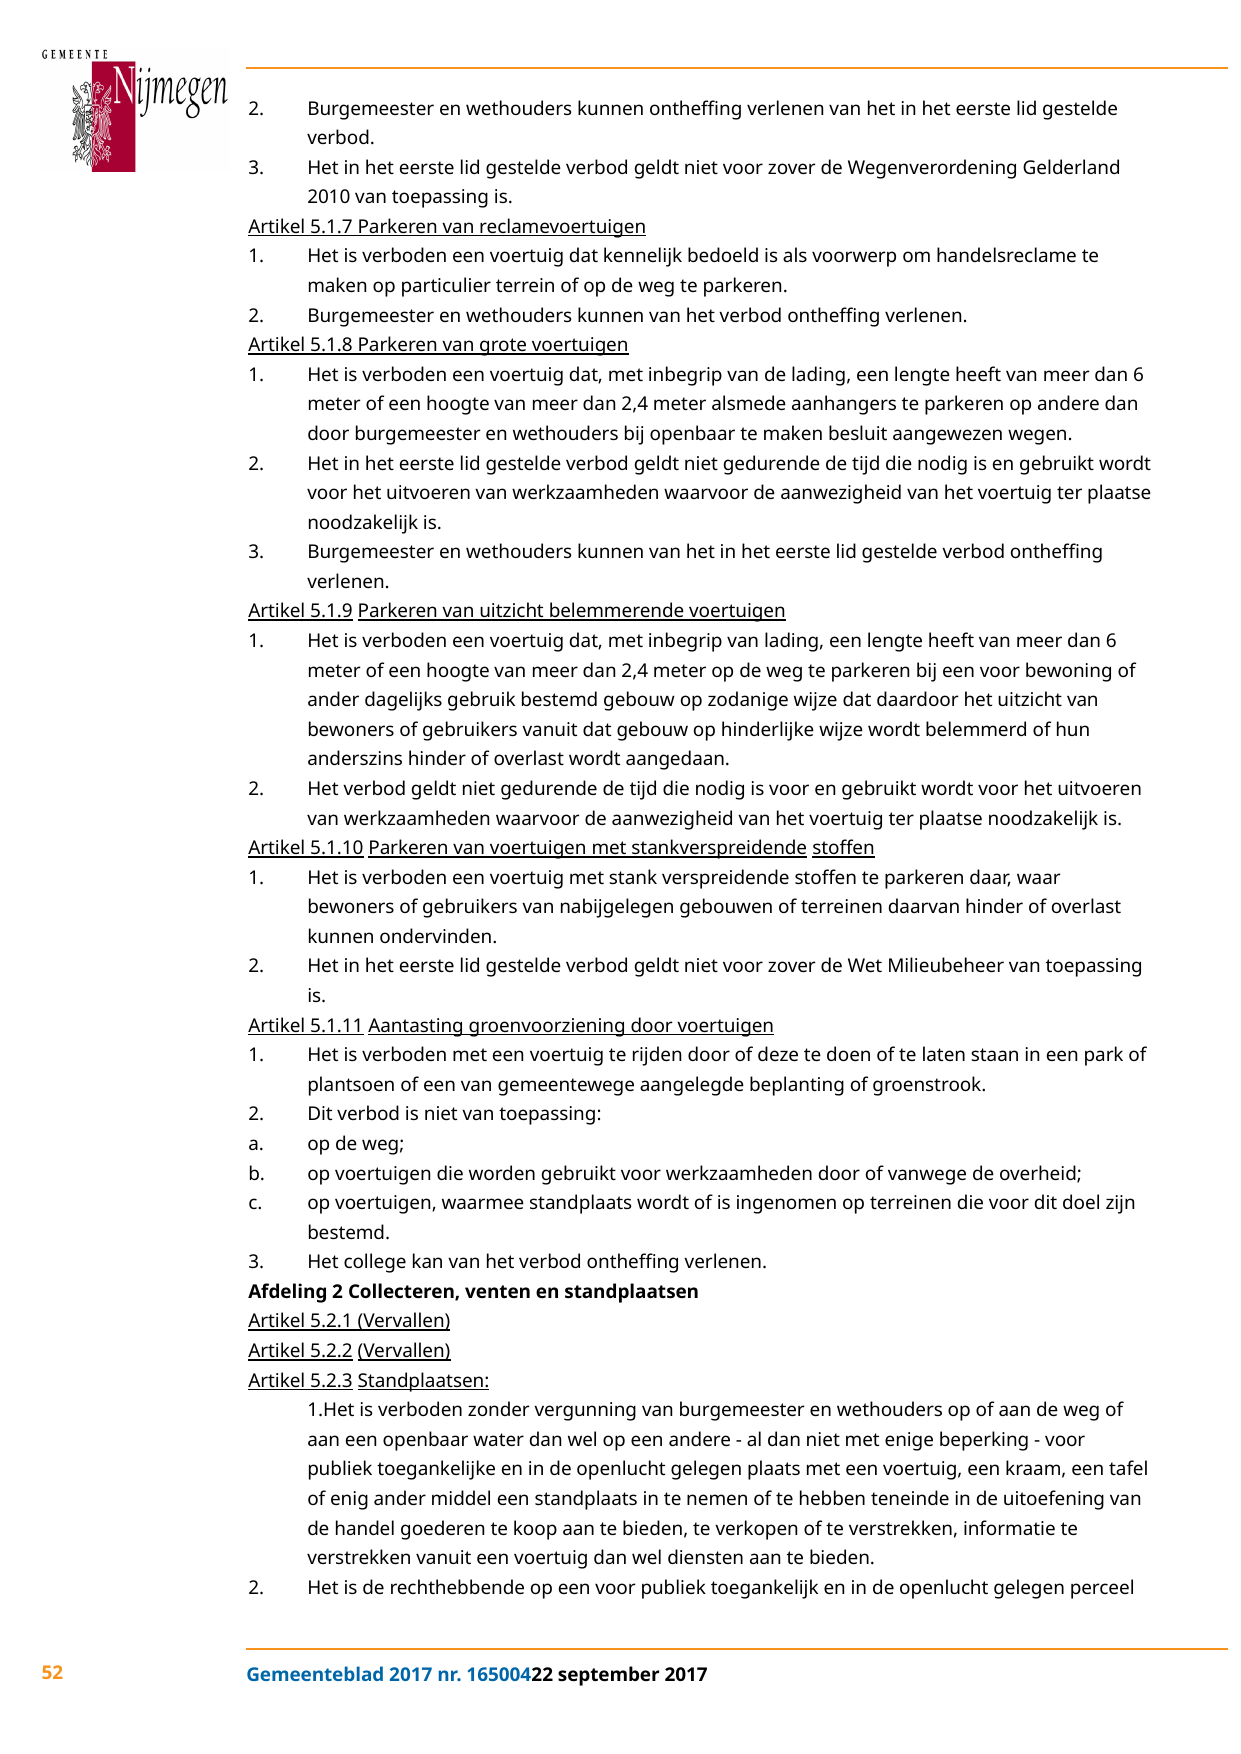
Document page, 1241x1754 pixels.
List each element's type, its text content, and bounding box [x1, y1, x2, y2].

list op voertuigen, waarmee standplaats wordt of is ingenomen op terreinen die voor dit doel zijn bestemd. [248, 1189, 1152, 1245]
text Artikel 5.1.11 Aantasting groenvoorziening door voertuigen [248, 1012, 1152, 1038]
list op de weg; [248, 1130, 1152, 1156]
list Het verbod geldt niet gedurende de tijd die nodig is voor en gebruikt wordt voor het uitvoeren van werkzaamheden waarvoor de aanwezigheid van het voertuig ter plaatse noodzakelijk is. [248, 775, 1152, 831]
text Artikel 5.2.2 (Vervallen) [248, 1337, 1152, 1363]
list Het is verboden een voertuig dat, met inbegrip van lading, een lengte heeft van meer dan 6 meter of een hoogte van meer dan 2,4 meter op de weg te parkeren bij een voor bewoning of ander dagelijks gebruik bestemd gebouw op zodanige wijze dat daardoor het uitzicht van bewoners of gebruikers vanuit dat gebouw op hinderlijke wijze wordt belemmerd of hun anderszins hinder of overlast wordt aangedaan. [248, 627, 1152, 771]
text Artikel 5.2.3 Standplaatsen: [248, 1367, 1152, 1393]
list Het is de rechthebbende op een voor publiek toegankelijk en in de openlucht gelegen perceel [248, 1574, 1152, 1600]
list Het is verboden met een voertuig te rijden door of deze te doen of te laten staan in een park of plantsoen of een van gemeentewege aangelegde beplanting of groenstrook. [248, 1041, 1152, 1097]
text Artikel 5.1.10 Parkeren van voertuigen met stankverspreidende stoffen [248, 834, 1152, 860]
list Burgemeester en wethouders kunnen ontheffing verlenen van het in het eerste lid gestelde verbod. [248, 95, 1152, 150]
text Afdeling 2 Collecteren, venten en standplaatsen [248, 1278, 1152, 1304]
list Dit verbod is niet van toepassing: [248, 1101, 1152, 1126]
picture [41, 47, 231, 172]
text Artikel 5.1.7 Parkeren van reclamevoertuigen [248, 213, 1152, 239]
list Het is verboden een voertuig dat kennelijk bedoeld is als voorwerp om handelsreclame te maken op particulier terrein of op de weg te parkeren. [248, 243, 1152, 298]
list Het in het eerste lid gestelde verbod geldt niet voor zover de Wet Milieubeheer van toepassing is. [248, 953, 1152, 1008]
list 1.Het is verboden zonder vergunning van burgemeester en wethouders op of aan de weg of aan een openbaar water dan wel op een andere - al dan niet met enige beperking - voor publiek toegankelijke en in de openlucht gelegen plaats met een voertuig, een kraam, een tafel of enig ander middel een standplaats in te nemen of te hebben teneinde in de uitoefening van de handel goederen te koop aan te bieden, te verkopen of te verstrekken, informatie te verstrekken vanuit een voertuig dan wel diensten aan te bieden. [248, 1396, 1152, 1570]
list Het in het eerste lid gestelde verbod geldt niet voor zover de Wegenverordening Gelderland 2010 van toepassing is. [248, 154, 1152, 209]
list Burgemeester en wethouders kunnen van het verbod ontheffing verlenen. [248, 302, 1152, 328]
text Artikel 5.2.1 (Vervallen) [248, 1308, 1152, 1333]
text Artikel 5.1.8 Parkeren van grote voertuigen [248, 331, 1152, 357]
list Het college kan van het verbod ontheffing verlenen. [248, 1248, 1152, 1274]
list Het is verboden een voertuig met stank verspreidende stoffen te parkeren daar, waar bewoners of gebruikers van nabijgelegen gebouwen of terreinen daarvan hinder of overlast kunnen ondervinden. [248, 864, 1152, 949]
text Artikel 5.1.9 Parkeren van uitzicht belemmerende voertuigen [248, 598, 1152, 623]
list Burgemeester en wethouders kunnen van het in het eerste lid gestelde verbod ontheffing verlenen. [248, 538, 1152, 594]
list Het in het eerste lid gestelde verbod geldt niet gedurende de tijd die nodig is en gebruikt wordt voor het uitvoeren van werkzaamheden waarvoor de aanwezigheid van het voertuig ter plaatse noodzakelijk is. [248, 450, 1152, 535]
list op voertuigen die worden gebruikt voor werkzaamheden door of vanwege de overheid; [248, 1160, 1152, 1186]
list Het is verboden een voertuig dat, met inbegrip van de lading, een lengte heeft van meer dan 6 meter of een hoogte van meer dan 2,4 meter alsmede aanhangers te parkeren op andere dan door burgemeester en wethouders bij openbaar te maken besluit aangewezen wegen. [248, 361, 1152, 446]
